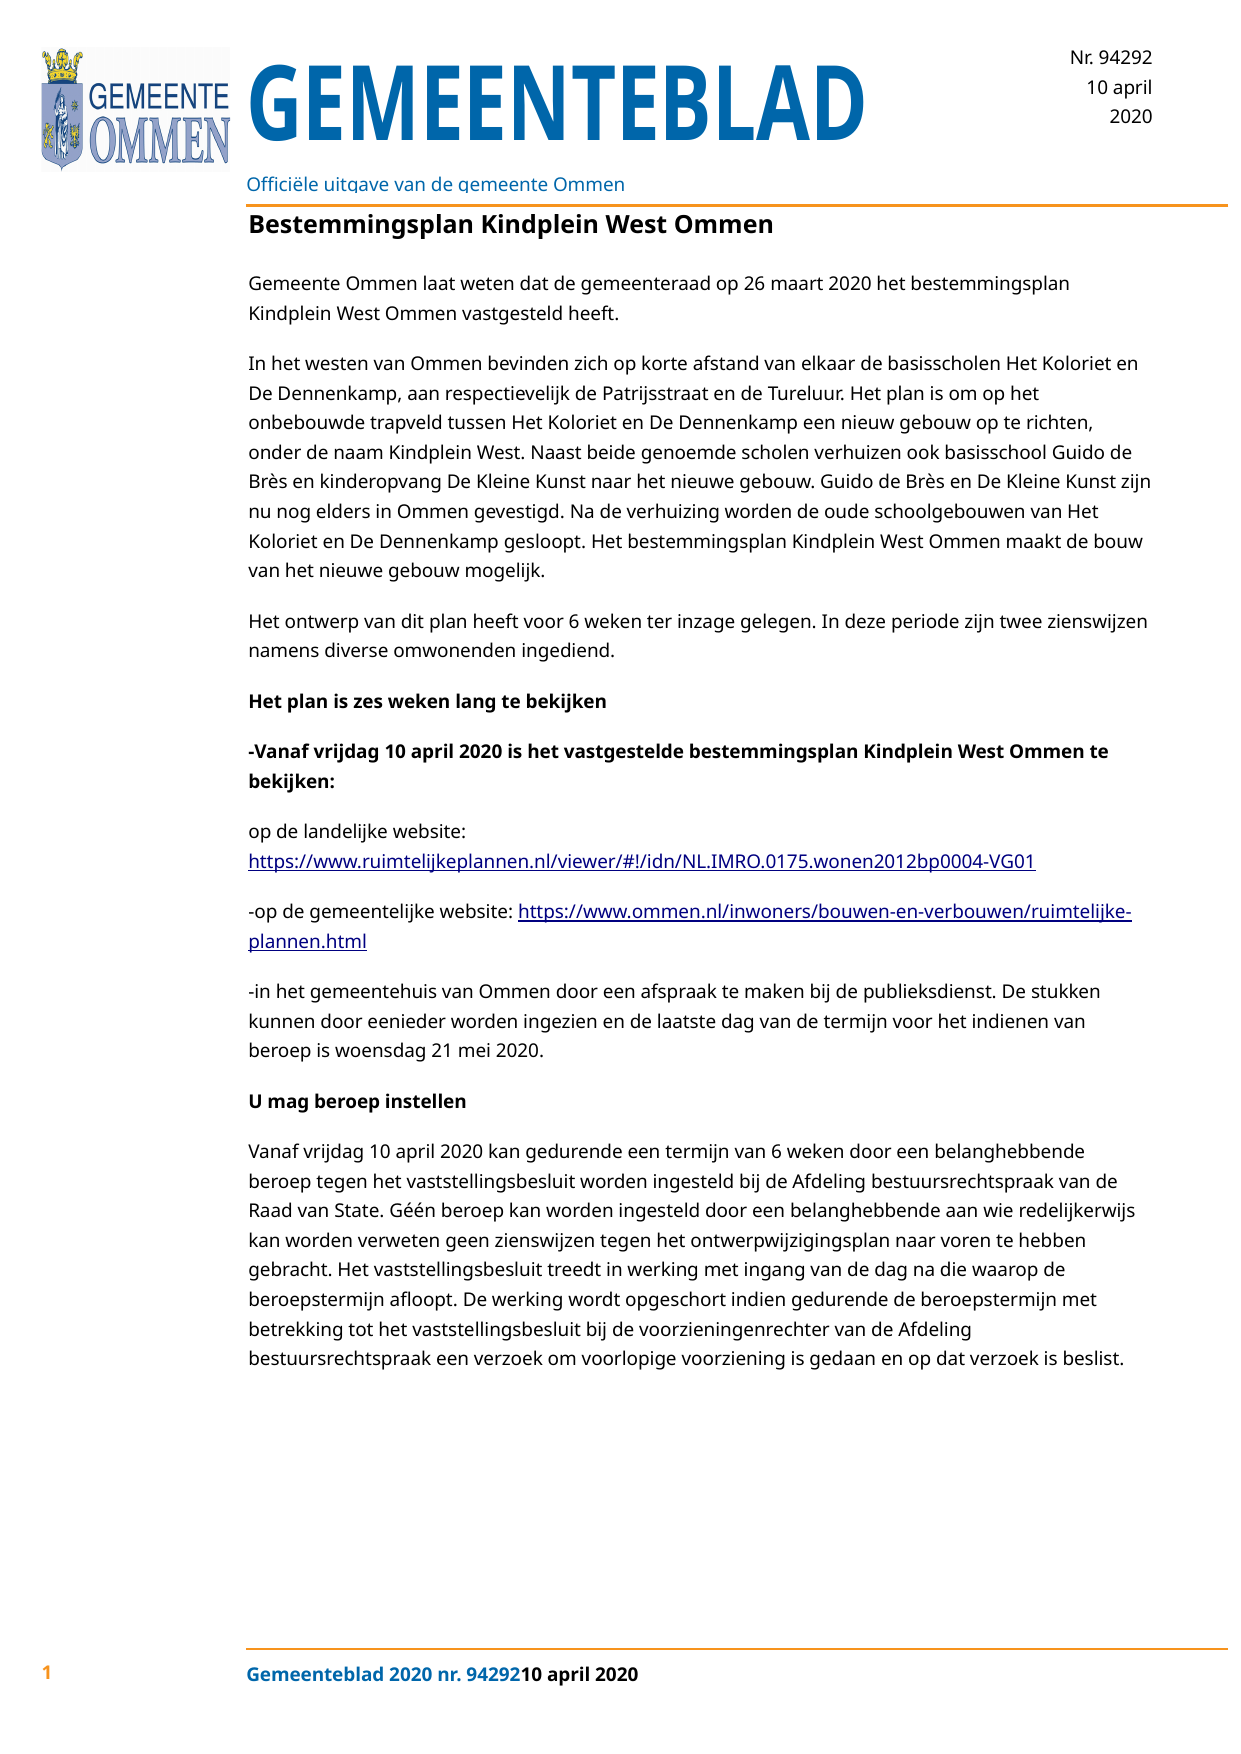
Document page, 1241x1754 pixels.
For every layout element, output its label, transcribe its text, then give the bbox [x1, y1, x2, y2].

text -op de gemeentelijke website: https://www.ommen.nl/inwoners/bouwen-en-verbouwen/ruimtelijke-plannen.html [248, 898, 1152, 953]
text Het ontwerp van dit plan heeft voor 6 weken ter inzage gelegen. In deze periode zijn twee zienswijzen namens diverse omwonenden ingediend. [248, 608, 1152, 663]
text Het plan is zes weken lang te bekijken [248, 688, 1152, 713]
text -Vanaf vrijdag 10 april 2020 is het vastgestelde bestemmingsplan Kindplein West Ommen te bekijken: [248, 738, 1152, 793]
picture [41, 47, 231, 172]
text Vanaf vrijdag 10 april 2020 kan gedurende een termijn van 6 weken door een belanghebbende beroep tegen het vaststellingsbesluit worden ingesteld bij de Afdeling bestuursrechtspraak van de Raad van State. Géén beroep kan worden ingesteld door een belanghebbende aan wie redelijkerwijs kan worden verweten geen zienswijzen tegen het ontwerpwijzigingsplan naar voren te hebben gebracht. Het vaststellingsbesluit treedt in werking met ingang van de dag na die waarop de beroepstermijn afloopt. De werking wordt opgeschort indien gedurende de beroepstermijn met betrekking tot het vaststellingsbesluit bij de voorzieningenrechter van de Afdeling bestuursrechtspraak een verzoek om voorlopige voorziening is gedaan en op dat verzoek is beslist. [248, 1138, 1152, 1371]
text Bestemmingsplan Kindplein West Ommen [248, 207, 1152, 241]
text op de landelijke website: https://www.ruimtelijkeplannen.nl/viewer/#!/idn/NL.IMRO.0175.wonen2012bp0004-VG01 [248, 818, 1152, 873]
text In het westen van Ommen bevinden zich op korte afstand van elkaar de basisscholen Het Koloriet en De Dennenkamp, aan respectievelijk de Patrijsstraat en de Tureluur. Het plan is om op het onbebouwde trapveld tussen Het Koloriet en De Dennenkamp een nieuw gebouw op te richten, onder de naam Kindplein West. Naast beide genoemde scholen verhuizen ook basisschool Guido de Brès en kinderopvang De Kleine Kunst naar het nieuwe gebouw. Guido de Brès en De Kleine Kunst zijn nu nog elders in Ommen gevestigd. Na de verhuizing worden de oude schoolgebouwen van Het Koloriet en De Dennenkamp gesloopt. Het bestemmingsplan Kindplein West Ommen maakt de bouw van het nieuwe gebouw mogelijk. [248, 350, 1152, 583]
text Gemeente Ommen laat weten dat de gemeenteraad op 26 maart 2020 het bestemmingsplan Kindplein West Ommen vastgesteld heeft. [248, 270, 1152, 326]
text -in het gemeentehuis van Ommen door een afspraak te maken bij de publieksdienst. De stukken kunnen door eenieder worden ingezien en de laatste dag van de termijn voor het indienen van beroep is woensdag 21 mei 2020. [248, 978, 1152, 1063]
text U mag beroep instellen [248, 1088, 1152, 1113]
